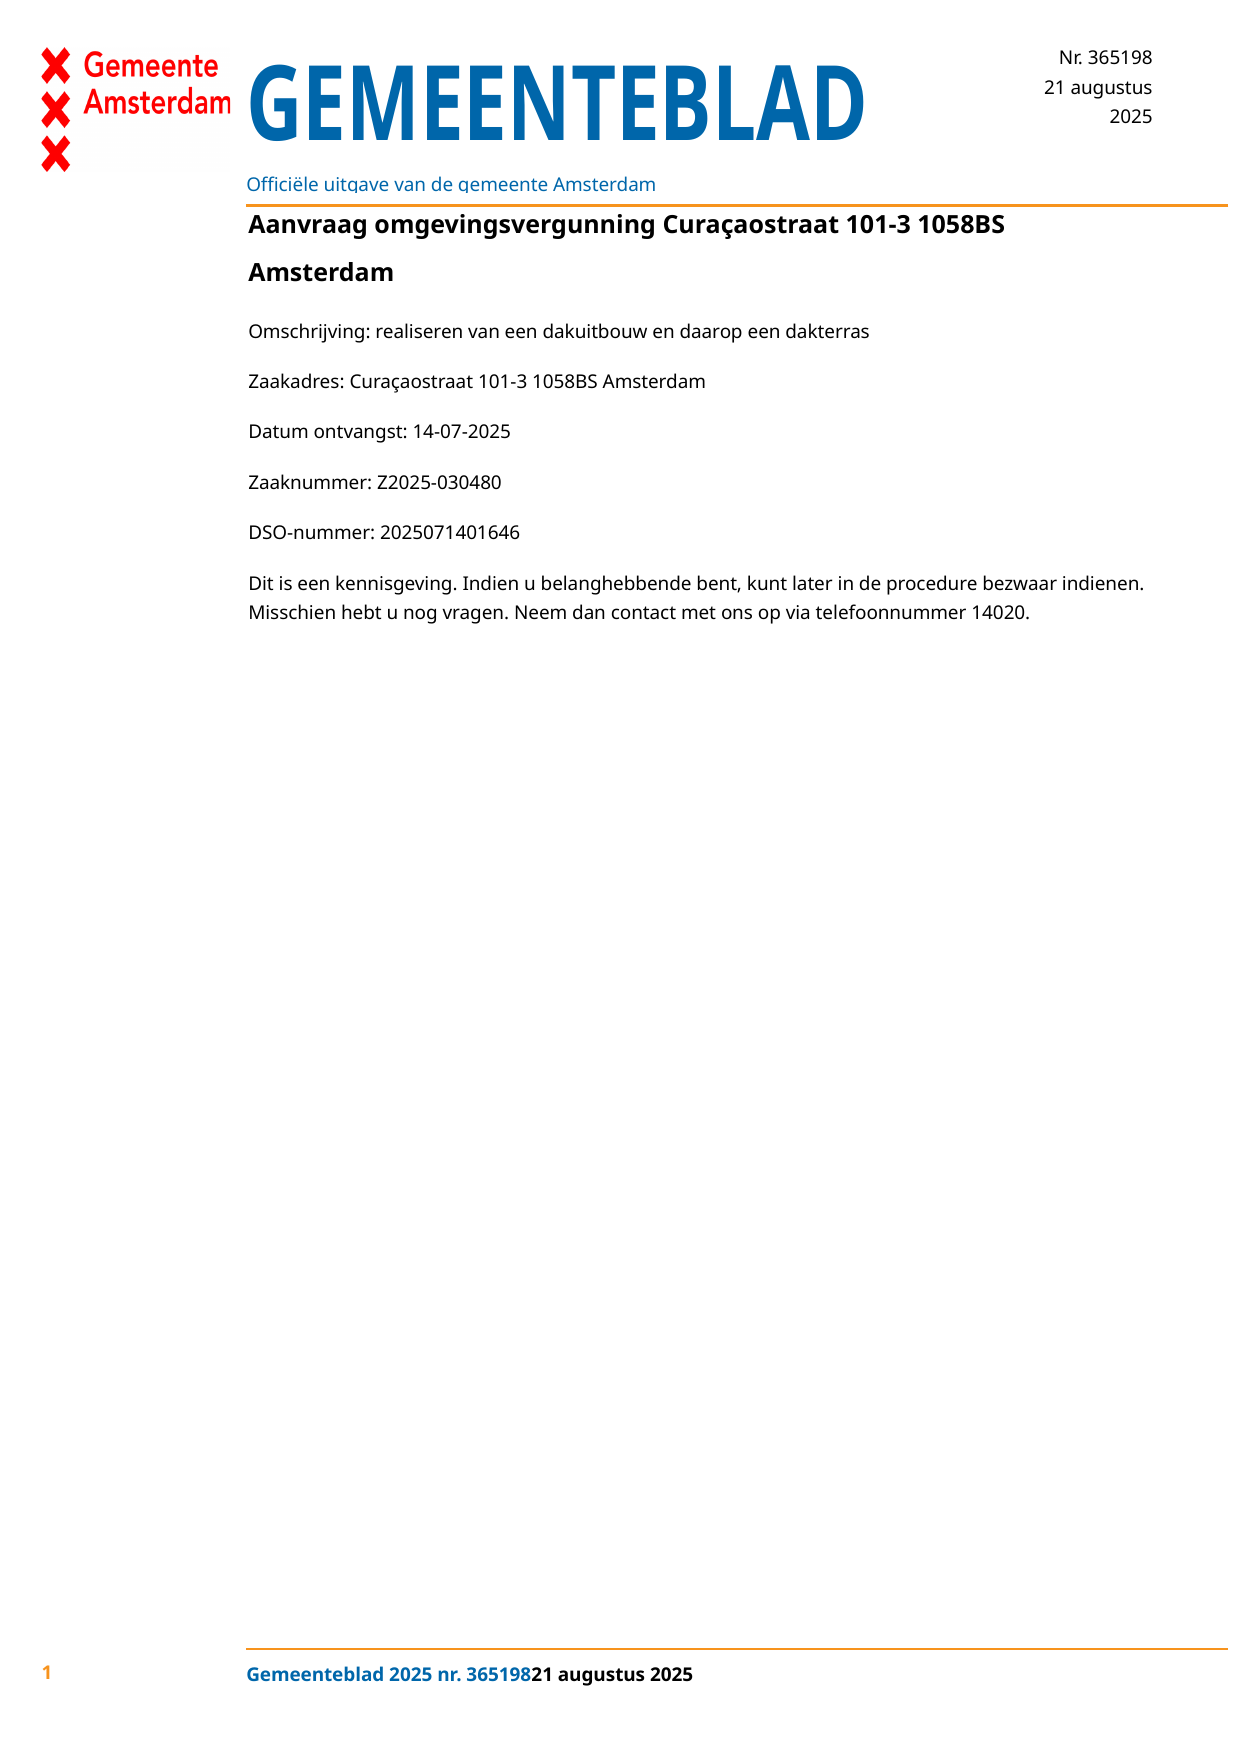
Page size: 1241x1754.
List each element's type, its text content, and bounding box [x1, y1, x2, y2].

text Zaaknummer: Z2025-030480 [248, 469, 1152, 495]
text Omschrijving: realiseren van een dakuitbouw en daarop een dakterras [248, 318, 1152, 344]
text Aanvraag omgevingsvergunning Curaçaostraat 101-3 1058BS Amsterdam [248, 207, 1152, 288]
picture [41, 47, 231, 172]
text Datum ontvangst: 14-07-2025 [248, 419, 1152, 444]
text Dit is een kennisgeving. Indien u belanghebbende bent, kunt later in de procedure bezwaar indienen. Misschien hebt u nog vragen. Neem dan contact met ons op via telefoonnummer 14020. [248, 570, 1152, 625]
text Zaakadres: Curaçaostraat 101-3 1058BS Amsterdam [248, 368, 1152, 394]
text DSO-nummer: 2025071401646 [248, 519, 1152, 545]
